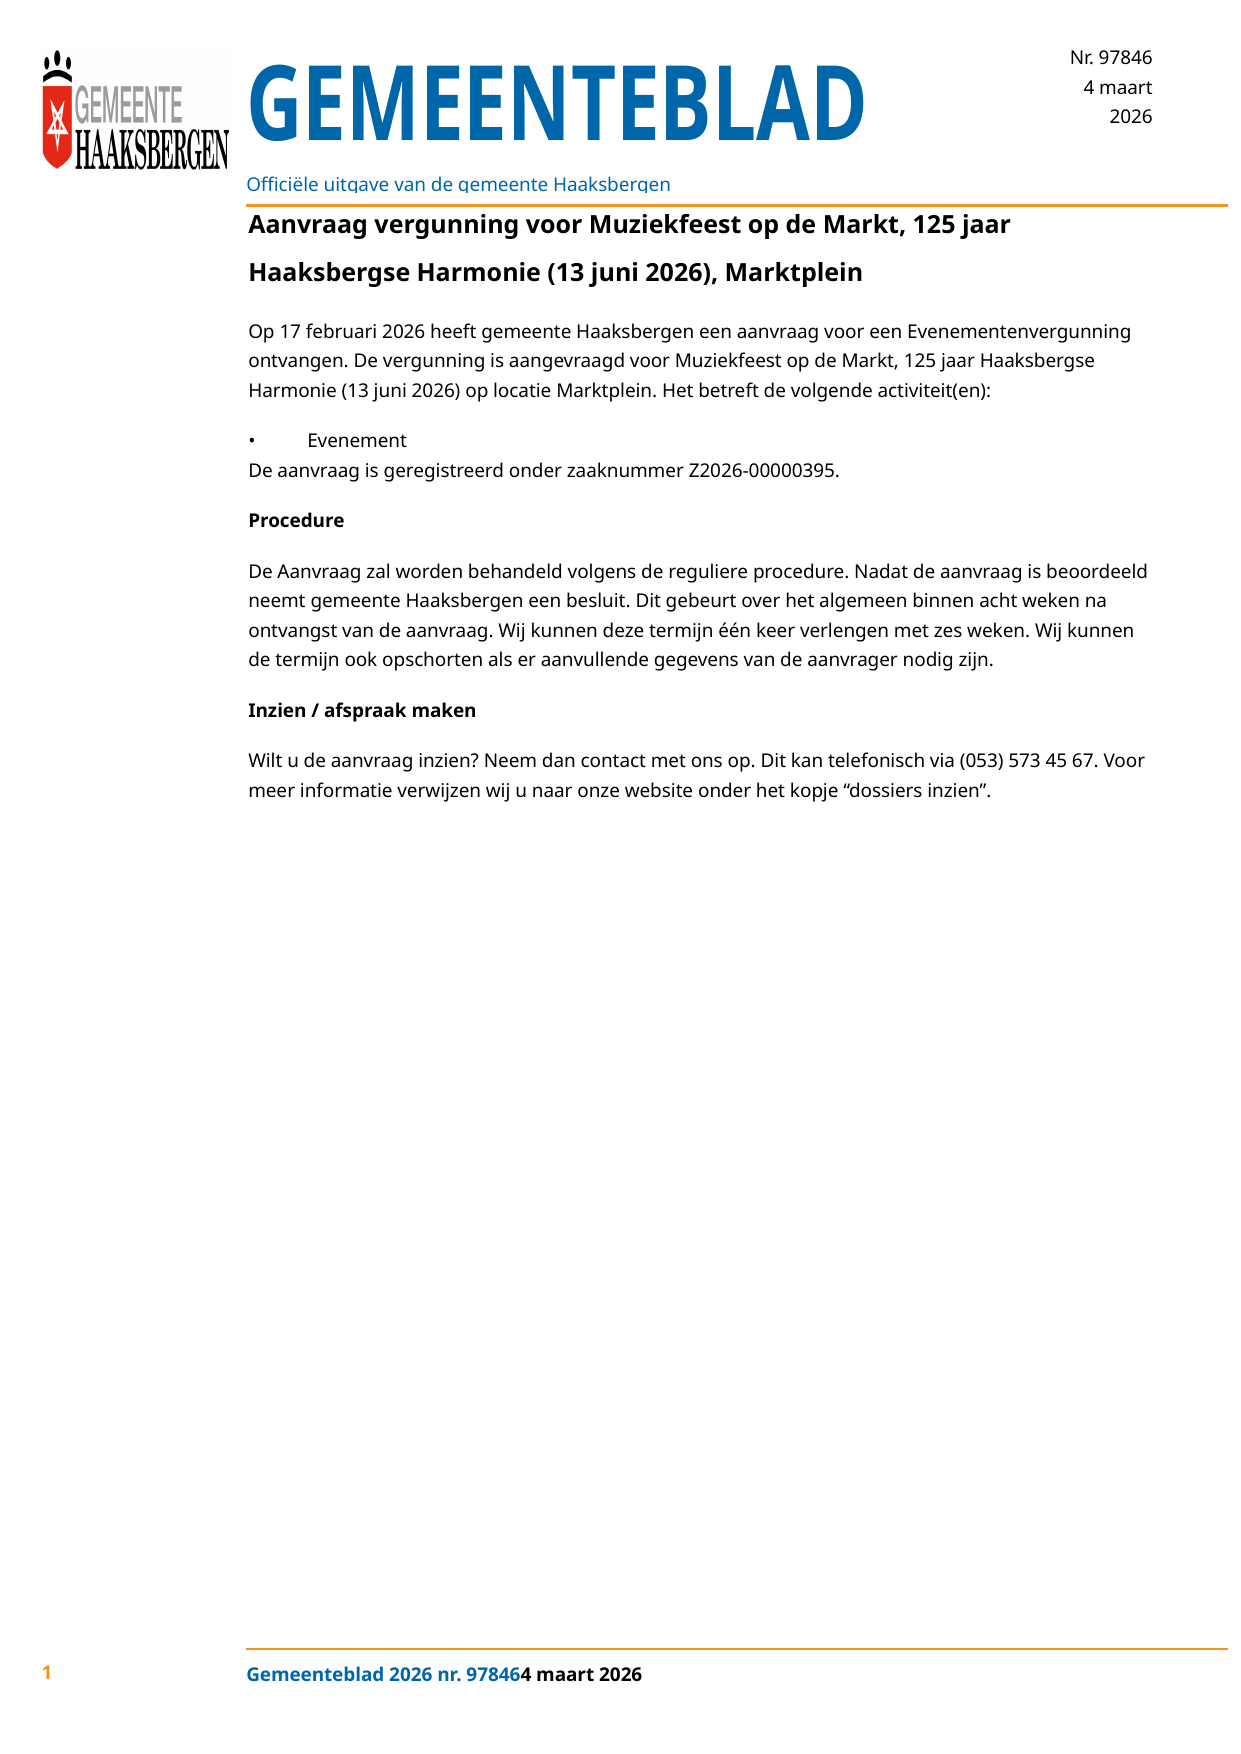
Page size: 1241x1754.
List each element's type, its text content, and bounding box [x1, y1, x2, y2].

text Op 17 februari 2026 heeft gemeente Haaksbergen een aanvraag voor een Evenementenvergunning ontvangen. De vergunning is aangevraagd voor Muziekfeest op de Markt, 125 jaar Haaksbergse Harmonie (13 juni 2026) op locatie Marktplein. Het betreft de volgende activiteit(en): [248, 318, 1152, 403]
text Procedure [248, 507, 1152, 533]
text De Aanvraag zal worden behandeld volgens de reguliere procedure. Nadat de aanvraag is beoordeeld neemt gemeente Haaksbergen een besluit. Dit gebeurt over het algemeen binnen acht weken na ontvangst van de aanvraag. Wij kunnen deze termijn één keer verlengen met zes weken. Wij kunnen de termijn ook opschorten als er aanvullende gegevens van de aanvrager nodig zijn. [248, 558, 1152, 672]
text Aanvraag vergunning voor Muziekfeest op de Markt, 125 jaar Haaksbergse Harmonie (13 juni 2026), Marktplein [248, 207, 1152, 288]
picture [41, 47, 231, 172]
list Evenement [248, 427, 1152, 453]
text Wilt u de aanvraag inzien? Neem dan contact met ons op. Dit kan telefonisch via (053) 573 45 67. Voor meer informatie verwijzen wij u naar onze website onder het kopje “dossiers inzien”. [248, 747, 1152, 803]
text Inzien / afspraak maken [248, 697, 1152, 723]
text De aanvraag is geregistreerd onder zaaknummer Z2026-00000395. [248, 457, 1152, 483]
